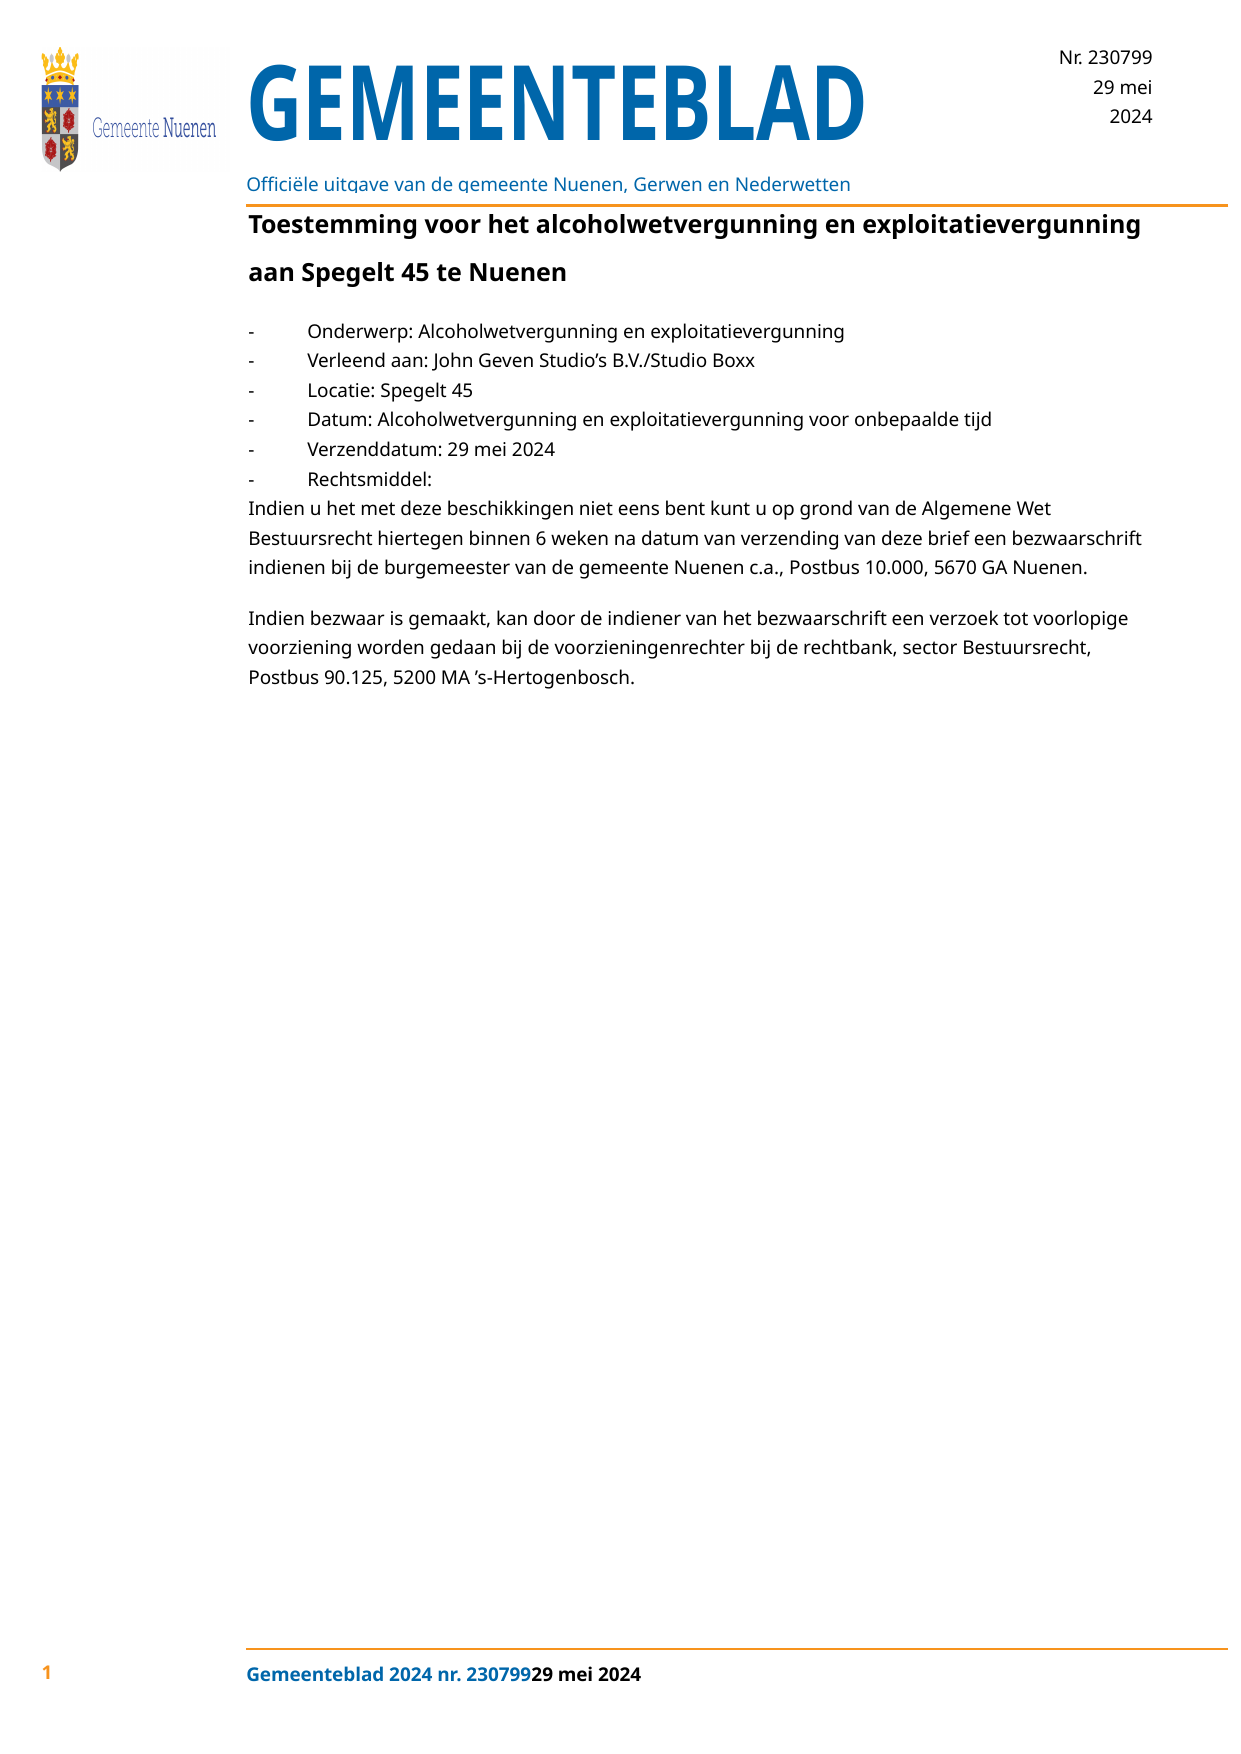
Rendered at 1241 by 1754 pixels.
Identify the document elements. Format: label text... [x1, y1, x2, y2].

text Toestemming voor het alcoholwetvergunning en exploitatievergunning aan Spegelt 45 te Nuenen [248, 207, 1152, 288]
picture [41, 47, 231, 172]
list Locatie: Spegelt 45 [248, 377, 1152, 403]
text Indien u het met deze beschikkingen niet eens bent kunt u op grond van de Algemene Wet Bestuursrecht hiertegen binnen 6 weken na datum van verzending van deze brief een bezwaarschrift indienen bij de burgemeester van de gemeente Nuenen c.a., Postbus 10.000, 5670 GA Nuenen. [248, 495, 1152, 580]
list Onderwerp: Alcoholwetvergunning en exploitatievergunning [248, 318, 1152, 344]
list Verzenddatum: 29 mei 2024 [248, 436, 1152, 462]
text Indien bezwaar is gemaakt, kan door de indiener van het bezwaarschrift een verzoek tot voorlopige voorziening worden gedaan bij de voorzieningenrechter bij de rechtbank, sector Bestuursrecht, Postbus 90.125, 5200 MA ’s-Hertogenbosch. [248, 605, 1152, 690]
list Rechtsmiddel: [248, 466, 1152, 492]
list Verleend aan: John Geven Studio’s B.V./Studio Boxx [248, 347, 1152, 373]
list Datum: Alcoholwetvergunning en exploitatievergunning voor onbepaalde tijd [248, 407, 1152, 432]
